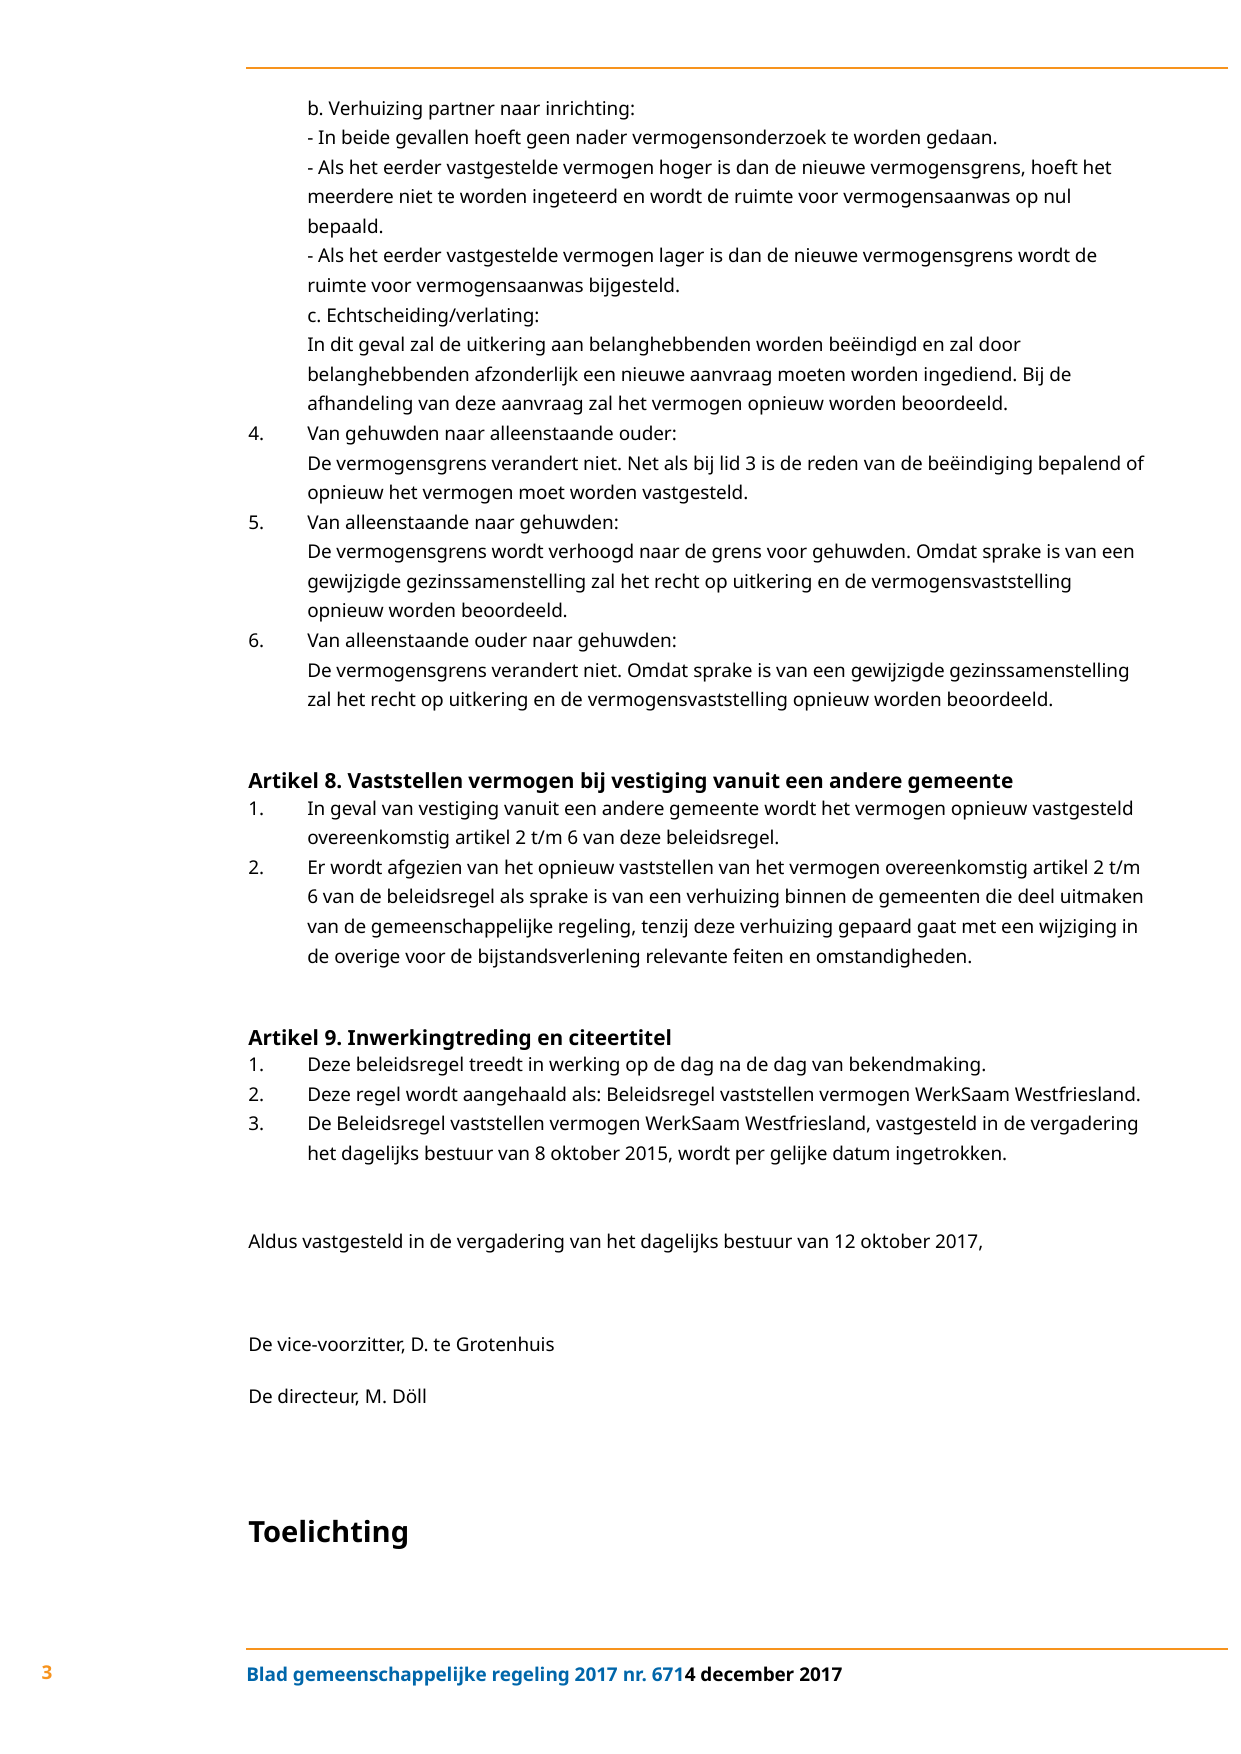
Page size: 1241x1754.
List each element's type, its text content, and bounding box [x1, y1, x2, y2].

list Van alleenstaande ouder naar gehuwden: [248, 627, 1152, 653]
list De vermogensgrens wordt verhoogd naar de grens voor gehuwden. Omdat sprake is van een gewijzigde gezinssamenstelling zal het recht op uitkering en de vermogensvaststelling opnieuw worden beoordeeld. [248, 538, 1152, 623]
list - In beide gevallen hoeft geen nader vermogensonderzoek te worden gedaan. [248, 124, 1152, 150]
text Aldus vastgesteld in de vergadering van het dagelijks bestuur van 12 oktober 2017, [248, 1229, 1152, 1254]
text Artikel 8. Vaststellen vermogen bij vestiging vanuit een andere gemeente [248, 766, 1152, 795]
list b. Verhuizing partner naar inrichting: [248, 95, 1152, 121]
list Van alleenstaande naar gehuwden: [248, 509, 1152, 535]
list De Beleidsregel vaststellen vermogen WerkSaam Westfriesland, vastgesteld in de vergadering het dagelijks bestuur van 8 oktober 2015, wordt per gelijke datum ingetrokken. [248, 1110, 1152, 1166]
text De vice-voorzitter, D. te Grotenhuis [248, 1332, 1152, 1357]
text De directeur, M. Döll [248, 1383, 1152, 1409]
list De vermogensgrens verandert niet. Omdat sprake is van een gewijzigde gezinssamenstelling zal het recht op uitkering en de vermogensvaststelling opnieuw worden beoordeeld. [248, 657, 1152, 712]
list c. Echtscheiding/verlating: [248, 302, 1152, 328]
list - Als het eerder vastgestelde vermogen hoger is dan de nieuwe vermogensgrens, hoeft het meerdere niet te worden ingeteerd en wordt de ruimte voor vermogensaanwas op nul bepaald. [248, 154, 1152, 239]
text Artikel 9. Inwerkingtreding en citeertitel [248, 1023, 1152, 1051]
list Er wordt afgezien van het opnieuw vaststellen van het vermogen overeenkomstig artikel 2 t/m 6 van de beleidsregel als sprake is van een verhuizing binnen de gemeenten die deel uitmaken van de gemeenschappelijke regeling, tenzij deze verhuizing gepaard gaat met een wijziging in de overige voor de bijstandsverlening relevante feiten en omstandigheden. [248, 854, 1152, 968]
picture [41, 47, 231, 172]
list Van gehuwden naar alleenstaande ouder: [248, 420, 1152, 446]
list Deze regel wordt aangehaald als: Beleidsregel vaststellen vermogen WerkSaam Westfriesland. [248, 1081, 1152, 1107]
list In geval van vestiging vanuit een andere gemeente wordt het vermogen opnieuw vastgesteld overeenkomstig artikel 2 t/m 6 van deze beleidsregel. [248, 795, 1152, 850]
list De vermogensgrens verandert niet. Net als bij lid 3 is de reden van de beëindiging bepalend of opnieuw het vermogen moet worden vastgesteld. [248, 450, 1152, 505]
list - Als het eerder vastgestelde vermogen lager is dan de nieuwe vermogensgrens wordt de ruimte voor vermogensaanwas bijgesteld. [248, 243, 1152, 298]
list In dit geval zal de uitkering aan belanghebbenden worden beëindigd en zal door belanghebbenden afzonderlijk een nieuwe aanvraag moeten worden ingediend. Bij de afhandeling van deze aanvraag zal het vermogen opnieuw worden beoordeeld. [248, 331, 1152, 416]
text Toelichting [248, 1512, 1152, 1551]
list Deze beleidsregel treedt in werking op de dag na de dag van bekendmaking. [248, 1051, 1152, 1077]
